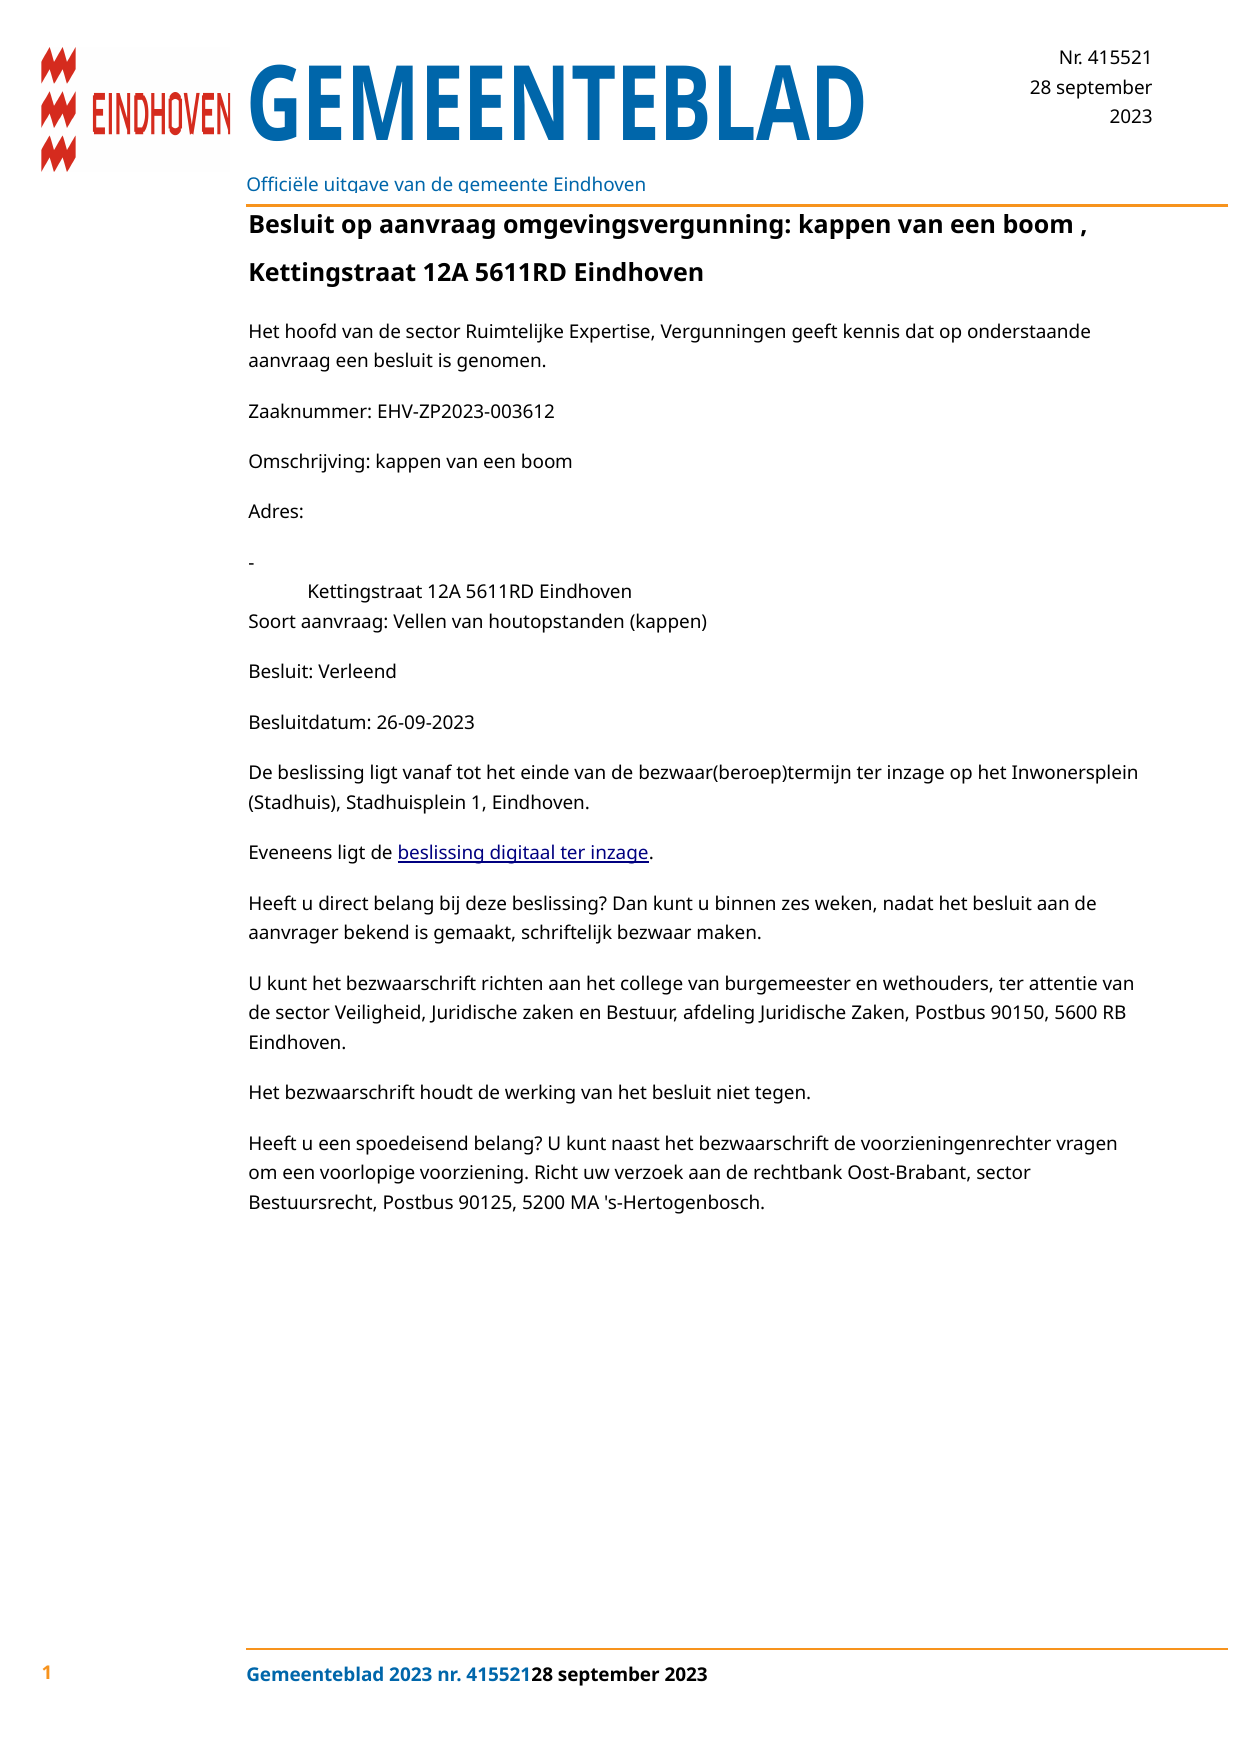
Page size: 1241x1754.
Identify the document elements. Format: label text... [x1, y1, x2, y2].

text Het bezwaarschrift houdt de werking van het besluit niet tegen. [248, 1079, 1152, 1105]
text Zaaknummer: EHV-ZP2023-003612 [248, 398, 1152, 424]
text Heeft u direct belang bij deze beslissing? Dan kunt u binnen zes weken, nadat het besluit aan de aanvrager bekend is gemaakt, schriftelijk bezwaar maken. [248, 890, 1152, 945]
list Kettingstraat 12A 5611RD Eindhoven [248, 579, 1152, 604]
text Adres: [248, 499, 1152, 524]
text De beslissing ligt vanaf tot het einde van de bezwaar(beroep)termijn ter inzage op het Inwonersplein (Stadhuis), Stadhuisplein 1, Eindhoven. [248, 759, 1152, 815]
text Besluitdatum: 26-09-2023 [248, 709, 1152, 735]
text Besluit: Verleend [248, 659, 1152, 684]
text Besluit op aanvraag omgevingsvergunning: kappen van een boom , Kettingstraat 12A 5611RD Eindhoven [248, 207, 1152, 288]
picture [41, 47, 231, 172]
text U kunt het bezwaarschrift richten aan het college van burgemeester en wethouders, ter attentie van de sector Veiligheid, Juridische zaken en Bestuur, afdeling Juridische Zaken, Postbus 90150, 5600 RB Eindhoven. [248, 970, 1152, 1055]
text Het hoofd van de sector Ruimtelijke Expertise, Vergunningen geeft kennis dat op onderstaande aanvraag een besluit is genomen. [248, 318, 1152, 373]
text Eveneens ligt de beslissing digitaal ter inzage. [248, 839, 1152, 865]
text Soort aanvraag: Vellen van houtopstanden (kappen) [248, 608, 1152, 634]
text Omschrijving: kappen van een boom [248, 448, 1152, 474]
text Heeft u een spoedeisend belang? U kunt naast het bezwaarschrift de voorzieningenrechter vragen om een voorlopige voorziening. Richt uw verzoek aan de rechtbank Oost-Brabant, sector Bestuursrecht, Postbus 90125, 5200 MA 's-Hertogenbosch. [248, 1130, 1152, 1215]
